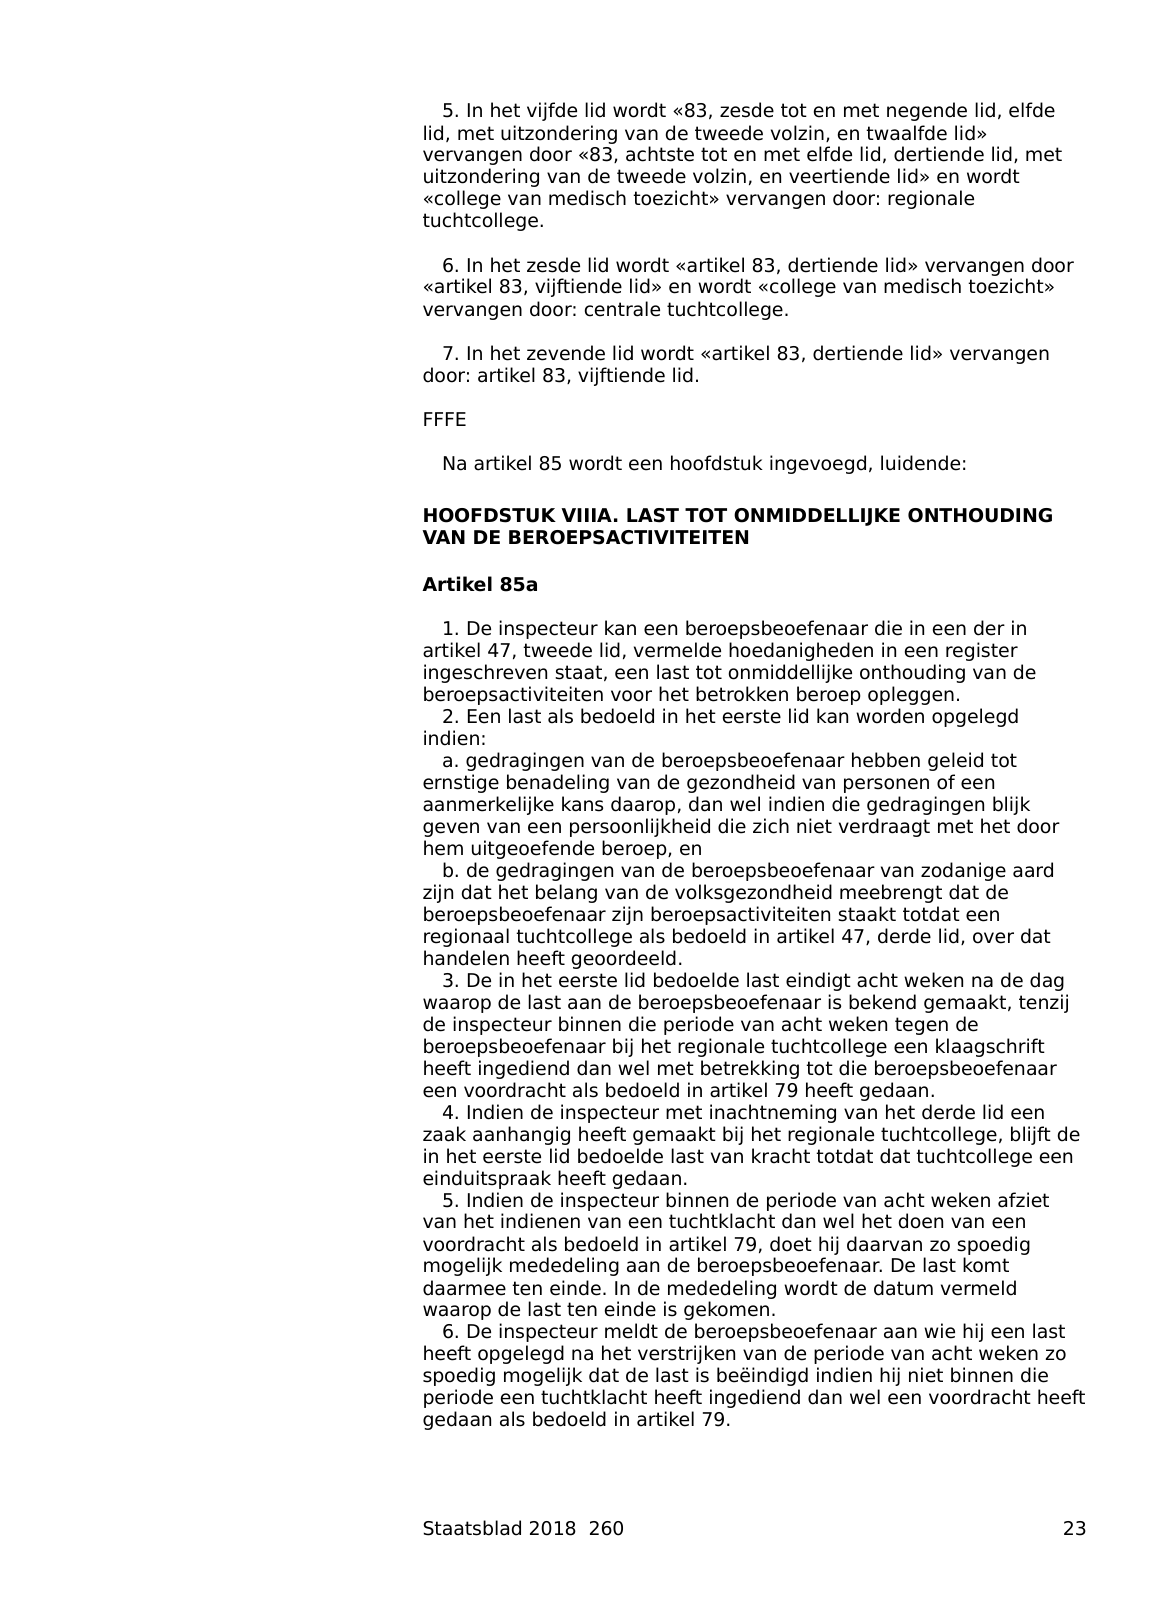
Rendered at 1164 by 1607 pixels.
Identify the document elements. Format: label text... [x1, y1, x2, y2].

text 7. In het zevende lid wordt «artikel 83, dertiende lid» vervangen door: artikel 83, vijftiende lid. [422, 343, 1087, 387]
text 1. De inspecteur kan een beroepsbeoefenaar die in een der in artikel 47, tweede lid, vermelde hoedanigheden in een register ingeschreven staat, een last tot onmiddellijke onthouding van de beroepsactiviteiten voor het betrokken beroep opleggen. [422, 618, 1087, 706]
text 6. In het zesde lid wordt «artikel 83, dertiende lid» vervangen door «artikel 83, vijftiende lid» en wordt «college van medisch toezicht» vervangen door: centrale tuchtcollege. [422, 254, 1087, 320]
text 4. Indien de inspecteur met inachtneming van het derde lid een zaak aanhangig heeft gemaakt bij het regionale tuchtcollege, blijft de in het eerste lid bedoelde last van kracht totdat dat tuchtcollege een einduitspraak heeft gedaan. [422, 1102, 1087, 1189]
text FFFE [422, 409, 1087, 431]
text 2. Een last als bedoeld in het eerste lid kan worden opgelegd indien: [422, 706, 1087, 750]
subtitle HOOFDSTUK VIIIA. LAST TOT ONMIDDELLIJKE ONTHOUDING VAN DE BEROEPSACTIVITEITEN [422, 505, 1087, 549]
text 6. De inspecteur meldt de beroepsbeoefenaar aan wie hij een last heeft opgelegd na het verstrijken van de periode van acht weken zo spoedig mogelijk dat de last is beëindigd indien hij niet binnen die periode een tuchtklacht heeft ingediend dan wel een voordracht heeft gedaan als bedoeld in artikel 79. [422, 1321, 1087, 1431]
text Na artikel 85 wordt een hoofdstuk ingevoegd, luidende: [422, 453, 1087, 475]
text b. de gedragingen van de beroepsbeoefenaar van zodanige aard zijn dat het belang van de volksgezondheid meebrengt dat de beroepsbeoefenaar zijn beroepsactiviteiten staakt totdat een regionaal tuchtcollege als bedoeld in artikel 47, derde lid, over dat handelen heeft geoordeeld. [422, 860, 1087, 970]
text 5. In het vijfde lid wordt «83, zesde tot en met negende lid, elfde lid, met uitzondering van de tweede volzin, en twaalfde lid» vervangen door «83, achtste tot en met elfde lid, dertiende lid, met uitzondering van de tweede volzin, en veertiende lid» en wordt «college van medisch toezicht» vervangen door: regionale tuchtcollege. [422, 100, 1087, 232]
text 5. Indien de inspecteur binnen de periode van acht weken afziet van het indienen van een tuchtklacht dan wel het doen van een voordracht als bedoeld in artikel 79, doet hij daarvan zo spoedig mogelijk mededeling aan de beroepsbeoefenaar. De last komt daarmee ten einde. In de mededeling wordt de datum vermeld waarop de last ten einde is gekomen. [422, 1189, 1087, 1321]
text 3. De in het eerste lid bedoelde last eindigt acht weken na de dag waarop de last aan de beroepsbeoefenaar is bekend gemaakt, tenzij de inspecteur binnen die periode van acht weken tegen de beroepsbeoefenaar bij het regionale tuchtcollege een klaagschrift heeft ingediend dan wel met betrekking tot die beroepsbeoefenaar een voordracht als bedoeld in artikel 79 heeft gedaan. [422, 970, 1087, 1102]
text a. gedragingen van de beroepsbeoefenaar hebben geleid tot ernstige benadeling van de gezondheid van personen of een aanmerkelijke kans daarop, dan wel indien die gedragingen blijk geven van een persoonlijkheid die zich niet verdraagt met het door hem uitgeoefende beroep, en [422, 750, 1087, 860]
subtitle Artikel 85a [422, 574, 1087, 596]
